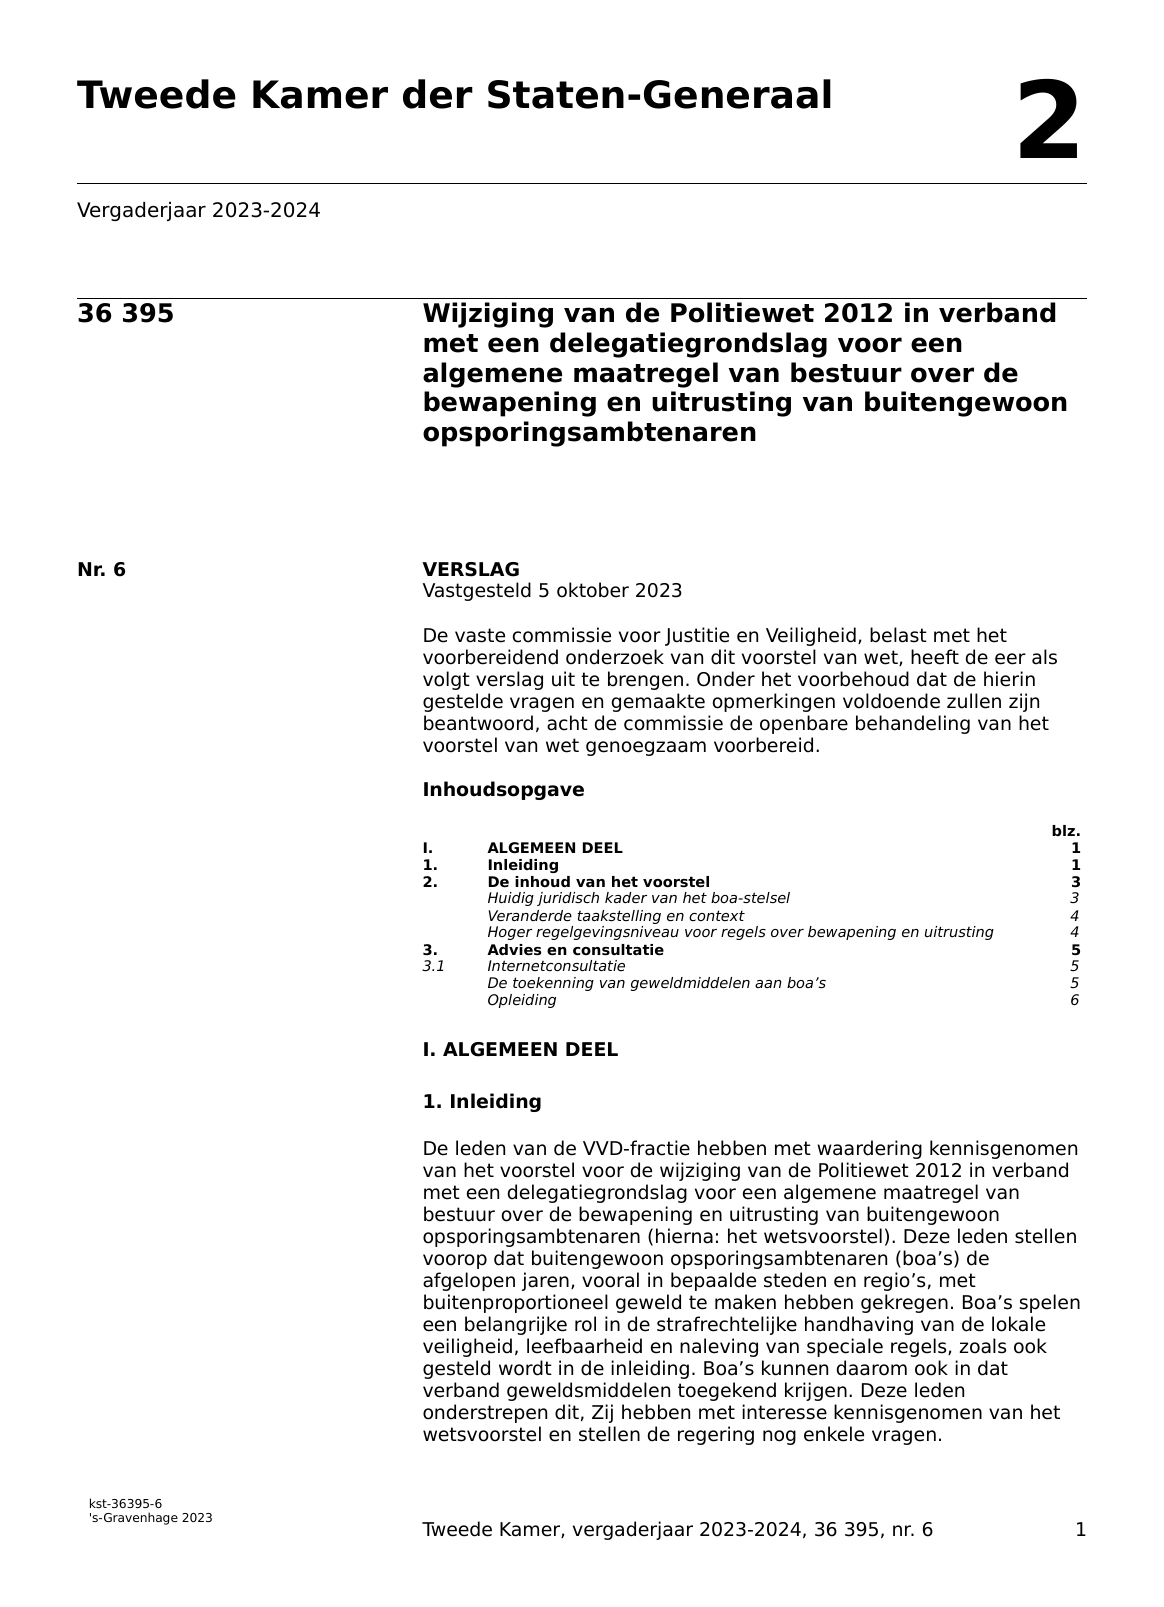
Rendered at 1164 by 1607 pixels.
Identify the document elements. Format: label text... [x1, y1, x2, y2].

table_cell Huidig juridisch kader van het boa-stelsel [481, 890, 1013, 907]
subtitle 36 395 Wijziging van de Politiewet 2012 in verband met een delegatiegrondslag voor een algemene maatregel van bestuur over de bewapening en uitrusting van buitengewoon opsporingsambtenaren [77, 299, 1087, 447]
table_cell [422, 992, 481, 1009]
table_cell Veranderde taakstelling en context [481, 908, 1013, 924]
table_header blz. [1013, 823, 1087, 839]
table_cell 4 [1013, 924, 1087, 941]
text kst-36395-6 [88, 1497, 323, 1511]
table_cell 2. [422, 874, 481, 890]
subtitle I. ALGEMEEN DEEL [422, 1039, 1087, 1061]
table_cell 3 [1013, 890, 1087, 907]
table_cell 3 [1013, 874, 1087, 890]
table_cell 3.1 [422, 958, 481, 975]
table_cell 1 [1013, 856, 1087, 873]
table_cell 3. [422, 941, 481, 958]
table_cell I. [422, 840, 481, 856]
table_cell 4 [1013, 908, 1087, 924]
subtitle Nr. 6 VERSLAG [77, 558, 1087, 580]
table_header 2 [886, 59, 1087, 183]
text De leden van de VVD-fractie hebben met waardering kennisgenomen van het voorstel voor de wijziging van de Politiewet 2012 in verband met een delegatiegrondslag voor een algemene maatregel van bestuur over de bewapening en uitrusting van buitengewoon opsporingsambtenaren (hierna: het wetsvoorstel). Deze leden stellen voorop dat buitengewoon opsporingsambtenaren (boa’s) de afgelopen jaren, vooral in bepaalde steden en regio’s, met buitenproportioneel geweld te maken hebben gekregen. Boa’s spelen een belangrijke rol in de strafrechtelijke handhaving van de lokale veiligheid, leefbaarheid en naleving van speciale regels, zoals ook gesteld wordt in de inleiding. Boa’s kunnen daarom ook in dat verband geweldsmiddelen toegekend krijgen. Deze leden onderstrepen dit, Zij hebben met interesse kennisgenomen van het wetsvoorstel en stellen de regering nog enkele vragen. [422, 1138, 1087, 1446]
table_header Tweede Kamer der Staten-Generaal [77, 59, 886, 183]
table_cell 5 [1013, 975, 1087, 992]
table_cell 5 [1013, 941, 1087, 958]
subtitle Inhoudsopgave [422, 779, 1087, 801]
table_cell De toekenning van geweldmiddelen aan boa’s [481, 975, 1013, 992]
text Vastgesteld 5 oktober 2023 [422, 580, 1087, 602]
table_cell Advies en consultatie [481, 941, 1013, 958]
table_cell Hoger regelgevingsniveau voor regels over bewapening en uitrusting [481, 924, 1013, 941]
table_header [422, 823, 481, 839]
table_cell [422, 975, 481, 992]
table_cell 1. [422, 856, 481, 873]
table_header [481, 823, 1013, 839]
table_cell 1 [1013, 840, 1087, 856]
table_cell Opleiding [481, 992, 1013, 1009]
table_cell [422, 908, 481, 924]
table_cell 6 [1013, 992, 1087, 1009]
table_cell [422, 924, 481, 941]
table_cell Vergaderjaar 2023-2024 [77, 184, 1087, 298]
table_cell Internetconsultatie [481, 958, 1013, 975]
table_cell 5 [1013, 958, 1087, 975]
text De vaste commissie voor Justitie en Veiligheid, belast met het voorbereidend onderzoek van dit voorstel van wet, heeft de eer als volgt verslag uit te brengen. Onder het voorbehoud dat de hierin gestelde vragen en gemaakte opmerkingen voldoende zullen zijn beantwoord, acht de commissie de openbare behandeling van het voorstel van wet genoegzaam voorbereid. [422, 624, 1087, 756]
table_cell [422, 890, 481, 907]
table_cell ALGEMEEN DEEL [481, 840, 1013, 856]
subtitle 1. Inleiding [422, 1091, 1087, 1113]
text 's-Gravenhage 2023 [88, 1511, 323, 1525]
table_cell De inhoud van het voorstel [481, 874, 1013, 890]
table_cell Inleiding [481, 856, 1013, 873]
